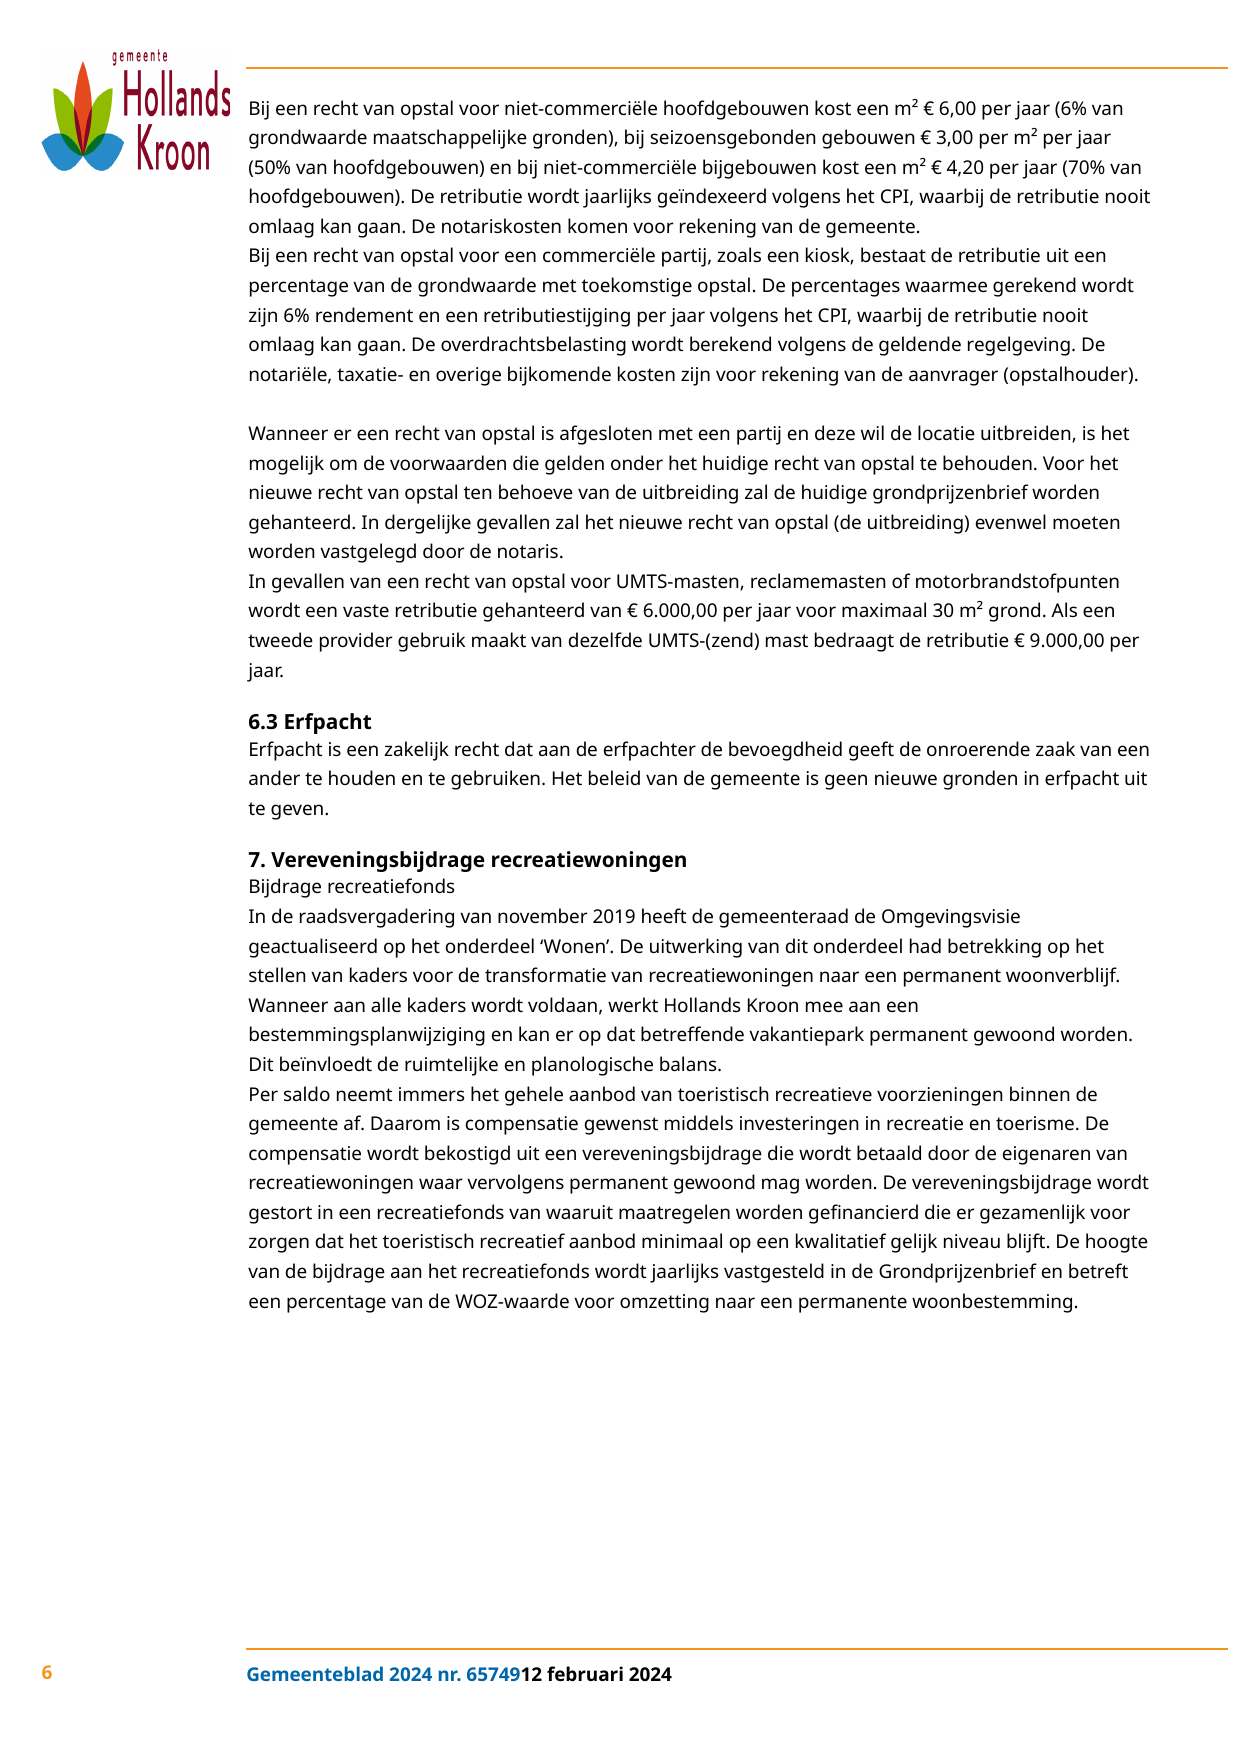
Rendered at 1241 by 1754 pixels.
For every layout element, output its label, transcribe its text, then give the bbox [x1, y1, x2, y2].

text Bij een recht van opstal voor niet-commerciële hoofdgebouwen kost een m² € 6,00 per jaar (6% van grondwaarde maatschappelijke gronden), bij seizoensgebonden gebouwen € 3,00 per m² per jaar (50% van hoofdgebouwen) en bij niet-commerciële bijgebouwen kost een m² € 4,20 per jaar (70% van hoofdgebouwen). De retributie wordt jaarlijks geïndexeerd volgens het CPI, waarbij de retributie nooit omlaag kan gaan. De notariskosten komen voor rekening van de gemeente. [248, 95, 1152, 239]
text In de raadsvergadering van november 2019 heeft de gemeenteraad de Omgevingsvisie geactualiseerd op het onderdeel ‘Wonen’. De uitwerking van dit onderdeel had betrekking op het stellen van kaders voor de transformatie van recreatiewoningen naar een permanent woonverblijf. Wanneer aan alle kaders wordt voldaan, werkt Hollands Kroon mee aan een bestemmingsplanwijziging en kan er op dat betreffende vakantiepark permanent gewoond worden. Dit beïnvloedt de ruimtelijke en planologische balans. [248, 903, 1152, 1077]
picture [41, 47, 231, 172]
text 6.3 Erfpacht [248, 707, 1152, 736]
text In gevallen van een recht van opstal voor UMTS-masten, reclamemasten of motorbrandstofpunten wordt een vaste retributie gehanteerd van € 6.000,00 per jaar voor maximaal 30 m² grond. Als een tweede provider gebruik maakt van dezelfde UMTS-(zend) mast bedraagt de retributie € 9.000,00 per jaar. [248, 568, 1152, 683]
text Erfpacht is een zakelijk recht dat aan de erfpachter de bevoegdheid geeft de onroerende zaak van een ander te houden en te gebruiken. Het beleid van de gemeente is geen nieuwe gronden in erfpacht uit te geven. [248, 736, 1152, 821]
text Wanneer er een recht van opstal is afgesloten met een partij en deze wil de locatie uitbreiden, is het mogelijk om de voorwaarden die gelden onder het huidige recht van opstal te behouden. Voor het nieuwe recht van opstal ten behoeve van de uitbreiding zal de huidige grondprijzenbrief worden gehanteerd. In dergelijke gevallen zal het nieuwe recht van opstal (de uitbreiding) evenwel moeten worden vastgelegd door de notaris. [248, 420, 1152, 564]
text Per saldo neemt immers het gehele aanbod van toeristisch recreatieve voorzieningen binnen de gemeente af. Daarom is compensatie gewenst middels investeringen in recreatie en toerisme. De compensatie wordt bekostigd uit een vereveningsbijdrage die wordt betaald door de eigenaren van recreatiewoningen waar vervolgens permanent gewoond mag worden. De vereveningsbijdrage wordt gestort in een recreatiefonds van waaruit maatregelen worden gefinancierd die er gezamenlijk voor zorgen dat het toeristisch recreatief aanbod minimaal op een kwalitatief gelijk niveau blijft. De hoogte van de bijdrage aan het recreatiefonds wordt jaarlijks vastgesteld in de Grondprijzenbrief en betreft een percentage van de WOZ-waarde voor omzetting naar een permanente woonbestemming. [248, 1081, 1152, 1314]
text 7. Vereveningsbijdrage recreatiewoningen [248, 845, 1152, 874]
text Bijdrage recreatiefonds [248, 874, 1152, 899]
text Bij een recht van opstal voor een commerciële partij, zoals een kiosk, bestaat de retributie uit een percentage van de grondwaarde met toekomstige opstal. De percentages waarmee gerekend wordt zijn 6% rendement en een retributiestijging per jaar volgens het CPI, waarbij de retributie nooit omlaag kan gaan. De overdrachtsbelasting wordt berekend volgens de geldende regelgeving. De notariële, taxatie- en overige bijkomende kosten zijn voor rekening van de aanvrager (opstalhouder). [248, 243, 1152, 387]
